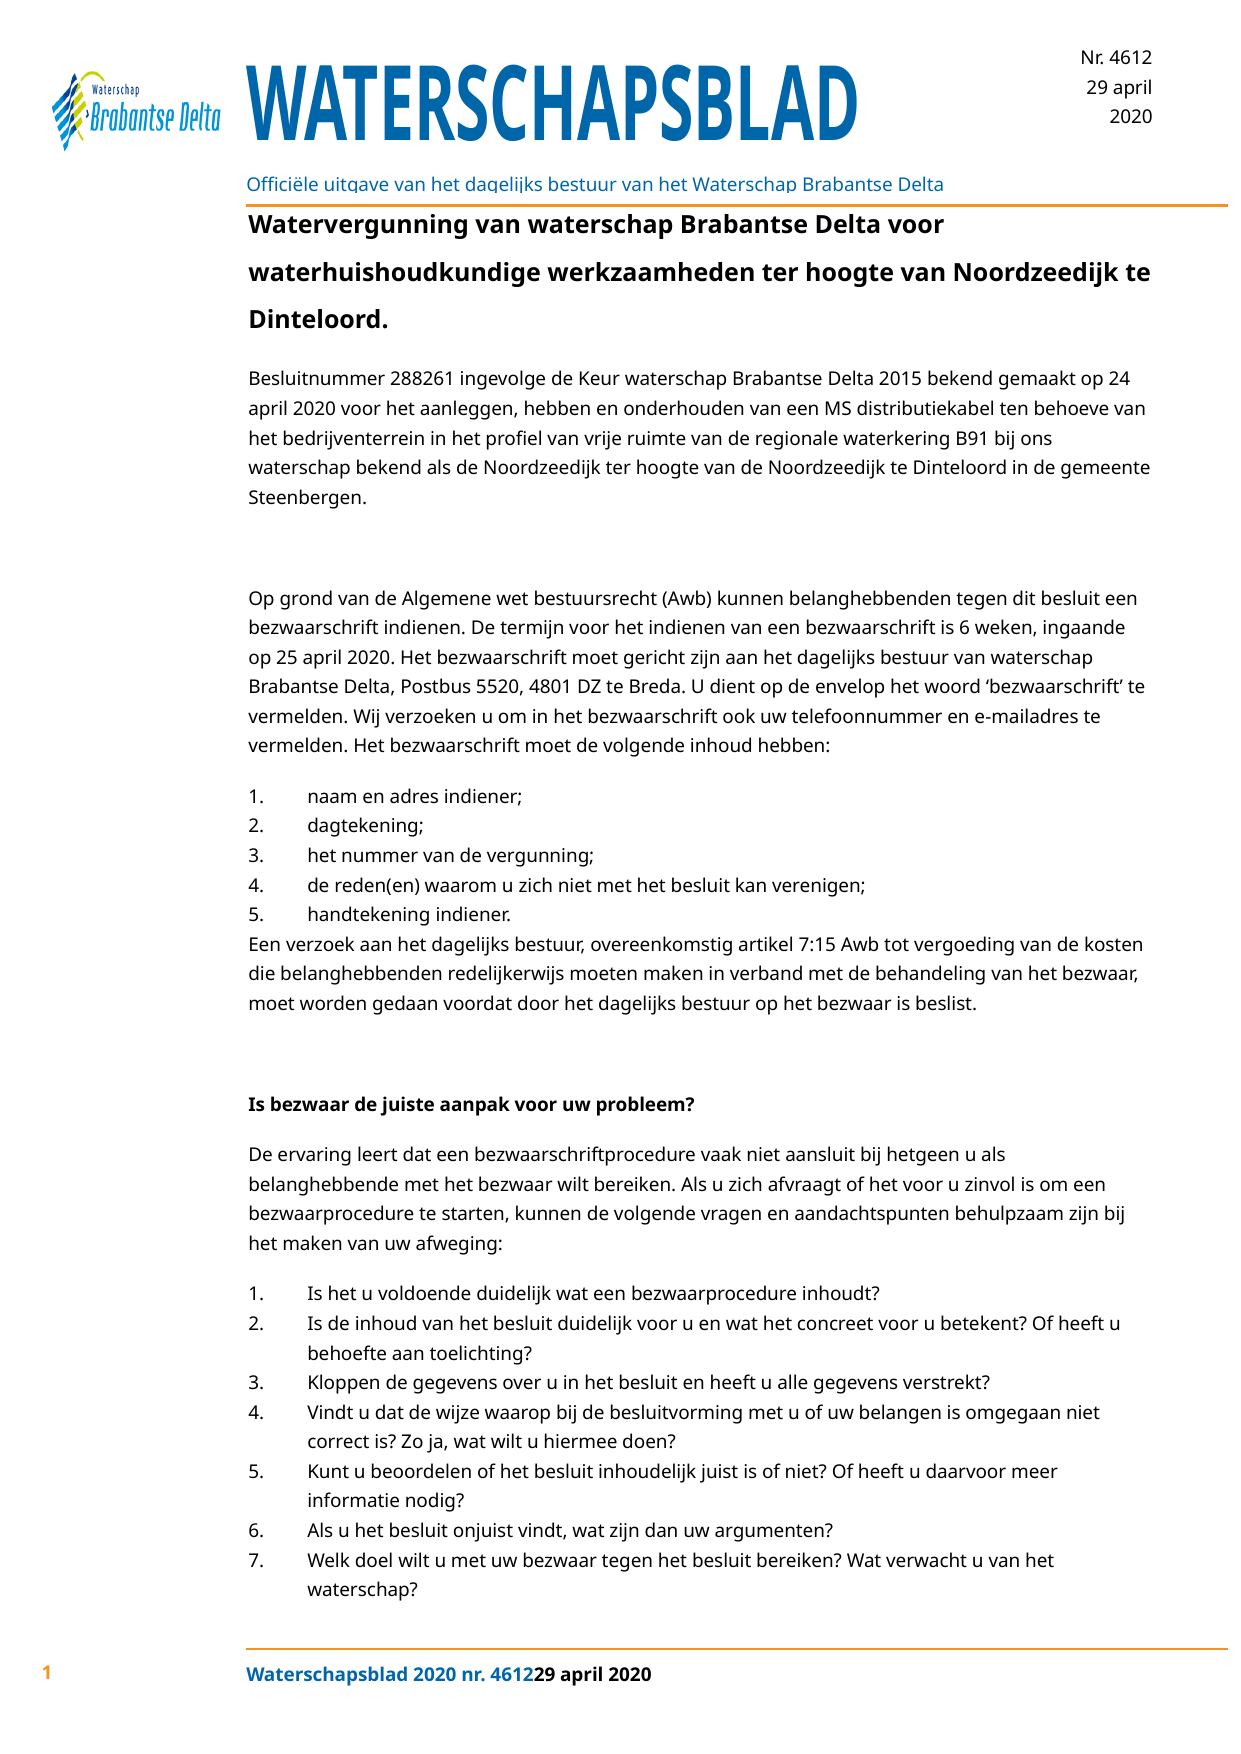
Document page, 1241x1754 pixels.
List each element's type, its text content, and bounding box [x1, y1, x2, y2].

list Vindt u dat de wijze waarop bij de besluitvorming met u of uw belangen is omgegaan niet correct is? Zo ja, wat wilt u hiermee doen? [248, 1399, 1152, 1454]
list Welk doel wilt u met uw bezwaar tegen het besluit bereiken? Wat verwacht u van het waterschap? [248, 1547, 1152, 1602]
list Kunt u beoordelen of het besluit inhoudelijk juist is of niet? Of heeft u daarvoor meer informatie nodig? [248, 1458, 1152, 1513]
picture [41, 47, 231, 172]
text Is bezwaar de juiste aanpak voor uw probleem? [248, 1091, 1152, 1117]
list Is de inhoud van het besluit duidelijk voor u en wat het concreet voor u betekent? Of heeft u behoefte aan toelichting? [248, 1310, 1152, 1365]
list Is het u voldoende duidelijk wat een bezwaarprocedure inhoudt? [248, 1281, 1152, 1306]
list naam en adres indiener; [248, 783, 1152, 809]
text Een verzoek aan het dagelijks bestuur, overeenkomstig artikel 7:15 Awb tot vergoeding van de kosten die belanghebbenden redelijkerwijs moeten maken in verband met de behandeling van het bezwaar, moet worden gedaan voordat door het dagelijks bestuur op het bezwaar is beslist. [248, 931, 1152, 1016]
text Op grond van de Algemene wet bestuursrecht (Awb) kunnen belanghebbenden tegen dit besluit een bezwaarschrift indienen. De termijn voor het indienen van een bezwaarschrift is 6 weken, ingaande op 25 april 2020. Het bezwaarschrift moet gericht zijn aan het dagelijks bestuur van waterschap Brabantse Delta, Postbus 5520, 4801 DZ te Breda. U dient op de envelop het woord ‘bezwaarschrift’ te vermelden. Wij verzoeken u om in het bezwaarschrift ook uw telefoonnummer en e‑mailadres te vermelden. Het bezwaarschrift moet de volgende inhoud hebben: [248, 585, 1152, 758]
list Als u het besluit onjuist vindt, wat zijn dan uw argumenten? [248, 1517, 1152, 1543]
list dagtekening; [248, 813, 1152, 838]
list Kloppen de gegevens over u in het besluit en heeft u alle gegevens verstrekt? [248, 1369, 1152, 1395]
text Besluitnummer 288261 ingevolge de Keur waterschap Brabantse Delta 2015 bekend gemaakt op 24 april 2020 voor het aanleggen, hebben en onderhouden van een MS distributiekabel ten behoeve van het bedrijventerrein in het profiel van vrije ruimte van de regionale waterkering B91 bij ons waterschap bekend als de Noordzeedijk ter hoogte van de Noordzeedijk te Dinteloord in de gemeente Steenbergen. [248, 366, 1152, 509]
text De ervaring leert dat een bezwaarschriftprocedure vaak niet aansluit bij hetgeen u als belanghebbende met het bezwaar wilt bereiken. Als u zich afvraagt of het voor u zinvol is om een bezwaarprocedure te starten, kunnen de volgende vragen en aandachtspunten behulpzaam zijn bij het maken van uw afweging: [248, 1141, 1152, 1256]
list handtekening indiener. [248, 901, 1152, 927]
text Watervergunning van waterschap Brabantse Delta voor waterhuishoudkundige werkzaamheden ter hoogte van Noordzeedijk te Dinteloord. [248, 207, 1152, 336]
list de reden(en) waarom u zich niet met het besluit kan verenigen; [248, 872, 1152, 897]
list het nummer van de vergunning; [248, 842, 1152, 868]
